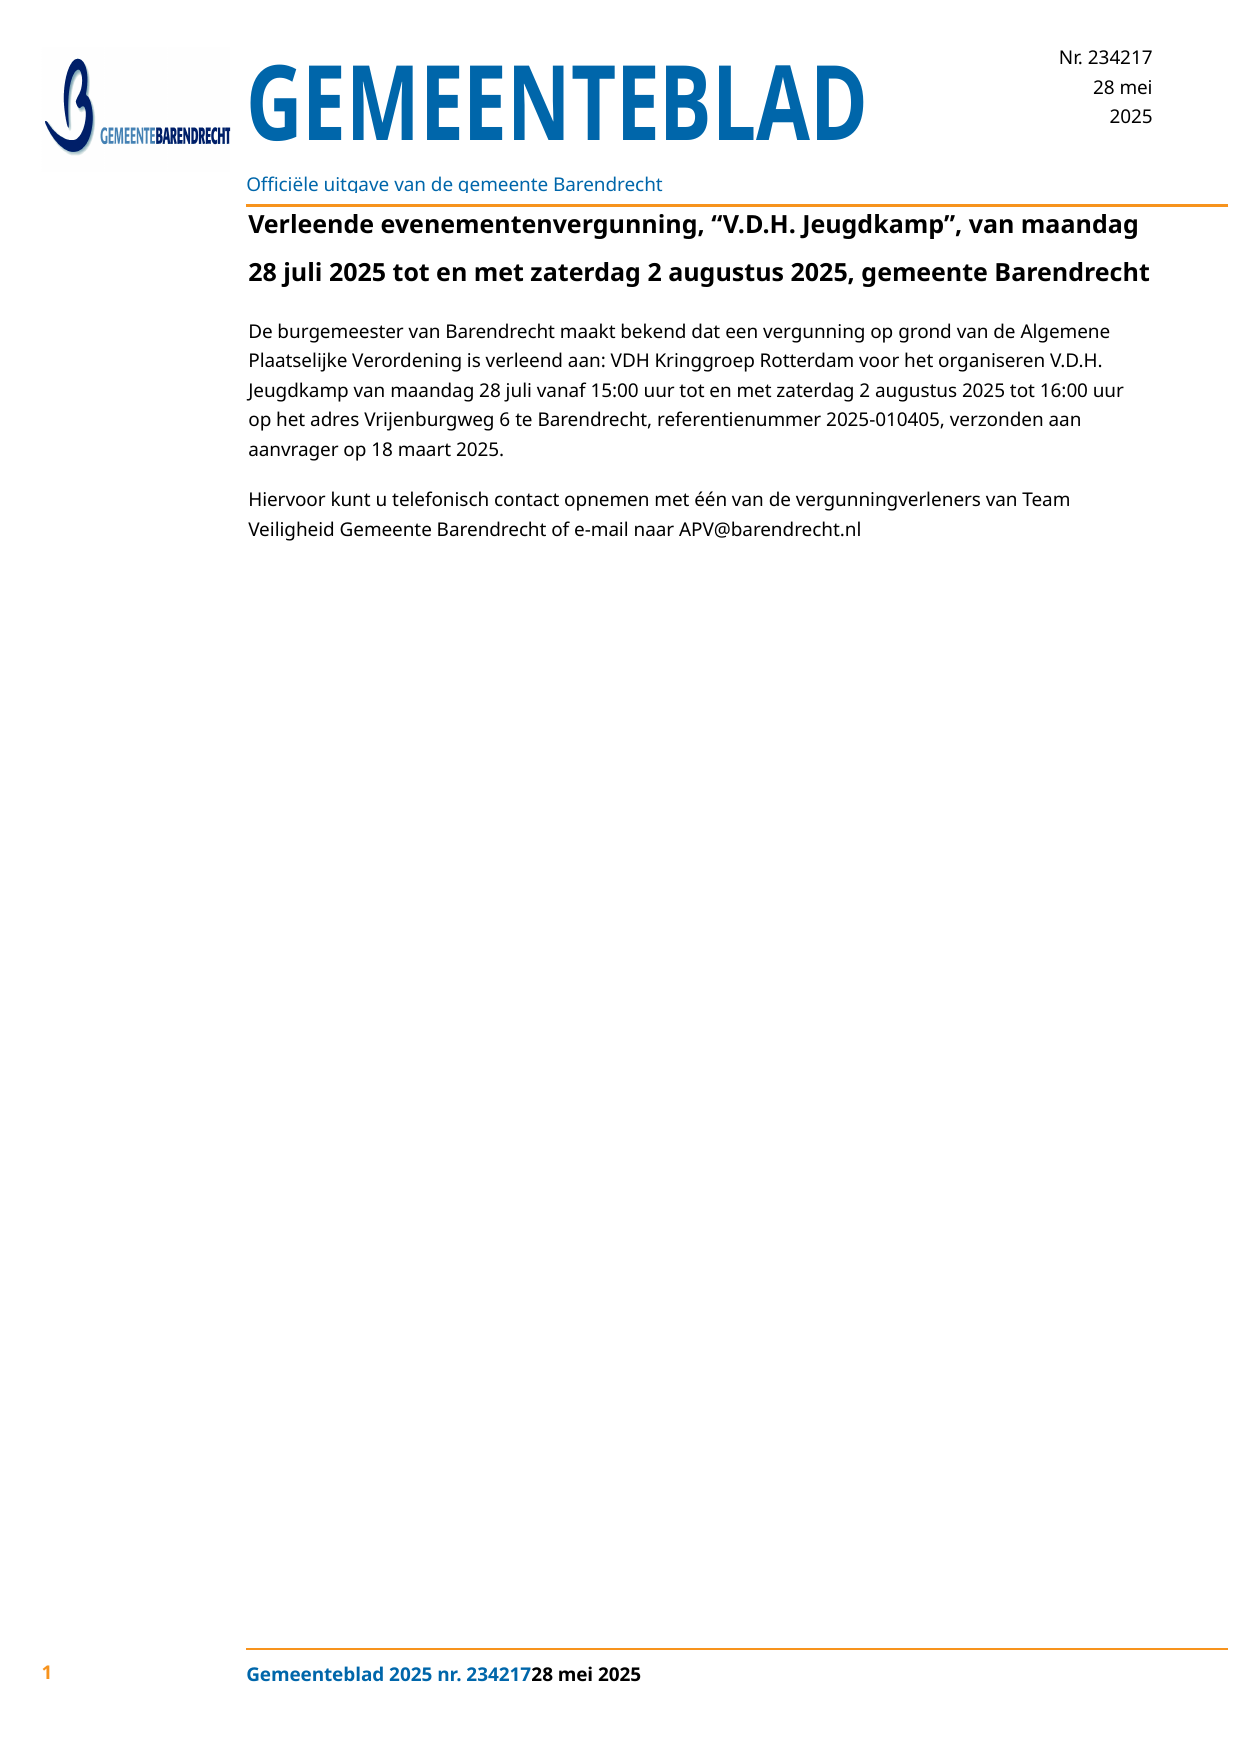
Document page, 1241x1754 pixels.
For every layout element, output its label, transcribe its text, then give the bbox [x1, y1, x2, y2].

picture [41, 47, 231, 172]
text Verleende evenementenvergunning, “V.D.H. Jeugdkamp”, van maandag 28 juli 2025 tot en met zaterdag 2 augustus 2025, gemeente Barendrecht [248, 207, 1152, 288]
text Hiervoor kunt u telefonisch contact opnemen met één van de vergunningverleners van Team Veiligheid Gemeente Barendrecht of e-mail naar APV@barendrecht.nl [248, 487, 1152, 542]
text De burgemeester van Barendrecht maakt bekend dat een vergunning op grond van de Algemene Plaatselijke Verordening is verleend aan: VDH Kringgroep Rotterdam voor het organiseren V.D.H. Jeugdkamp van maandag 28 juli vanaf 15:00 uur tot en met zaterdag 2 augustus 2025 tot 16:00 uur op het adres Vrijenburgweg 6 te Barendrecht, referentienummer 2025-010405, verzonden aan aanvrager op 18 maart 2025. [248, 318, 1152, 462]
